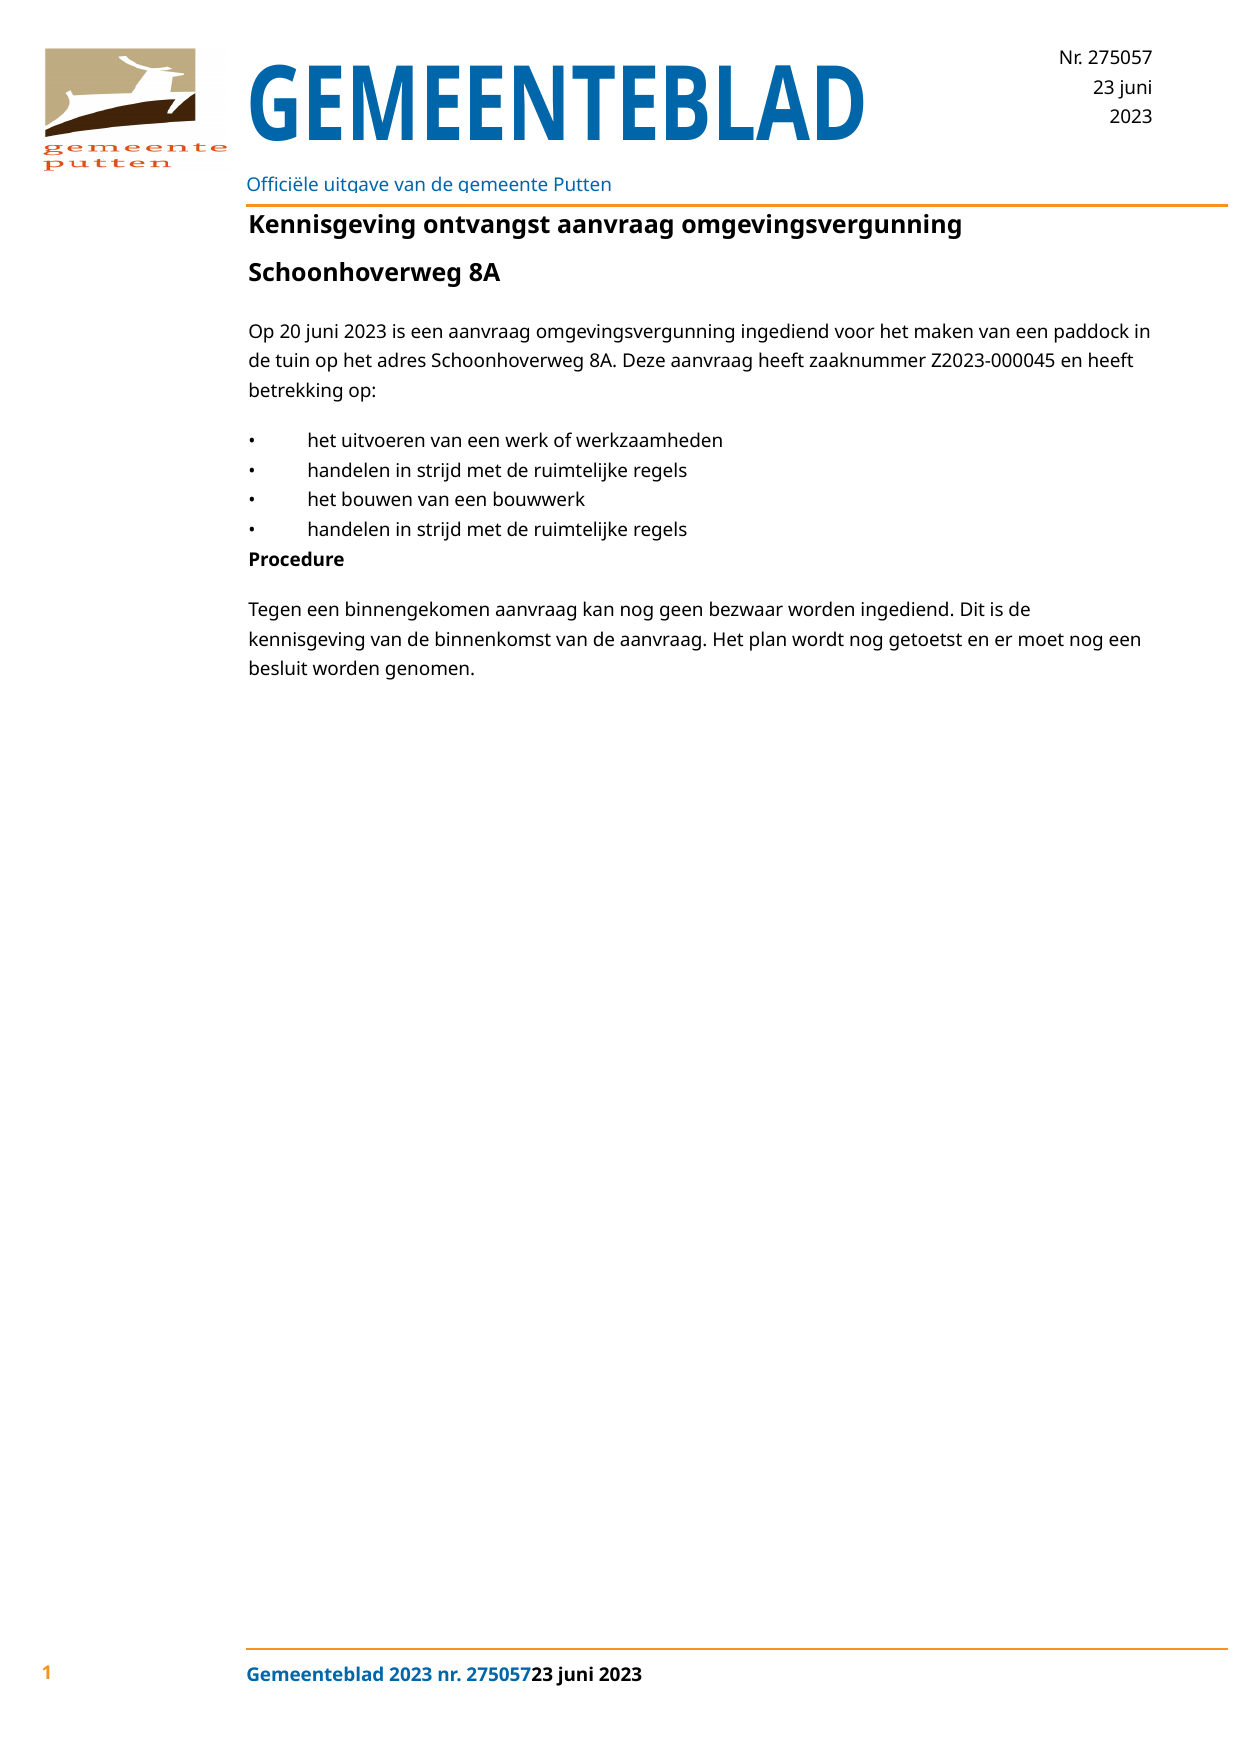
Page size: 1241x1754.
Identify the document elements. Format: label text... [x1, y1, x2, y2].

list handelen in strijd met de ruimtelijke regels [248, 516, 1152, 542]
list handelen in strijd met de ruimtelijke regels [248, 457, 1152, 483]
list het uitvoeren van een werk of werkzaamheden [248, 427, 1152, 453]
text Kennisgeving ontvangst aanvraag omgevingsvergunning Schoonhoverweg 8A [248, 207, 1152, 288]
text Procedure [248, 546, 1152, 572]
text Tegen een binnengekomen aanvraag kan nog geen bezwaar worden ingediend. Dit is de kennisgeving van de binnenkomst van de aanvraag. Het plan wordt nog getoetst en er moet nog een besluit worden genomen. [248, 596, 1152, 681]
text Op 20 juni 2023 is een aanvraag omgevingsvergunning ingediend voor het maken van een paddock in de tuin op het adres Schoonhoverweg 8A. Deze aanvraag heeft zaaknummer Z2023-000045 en heeft betrekking op: [248, 318, 1152, 403]
list het bouwen van een bouwwerk [248, 487, 1152, 512]
picture [41, 47, 231, 172]
